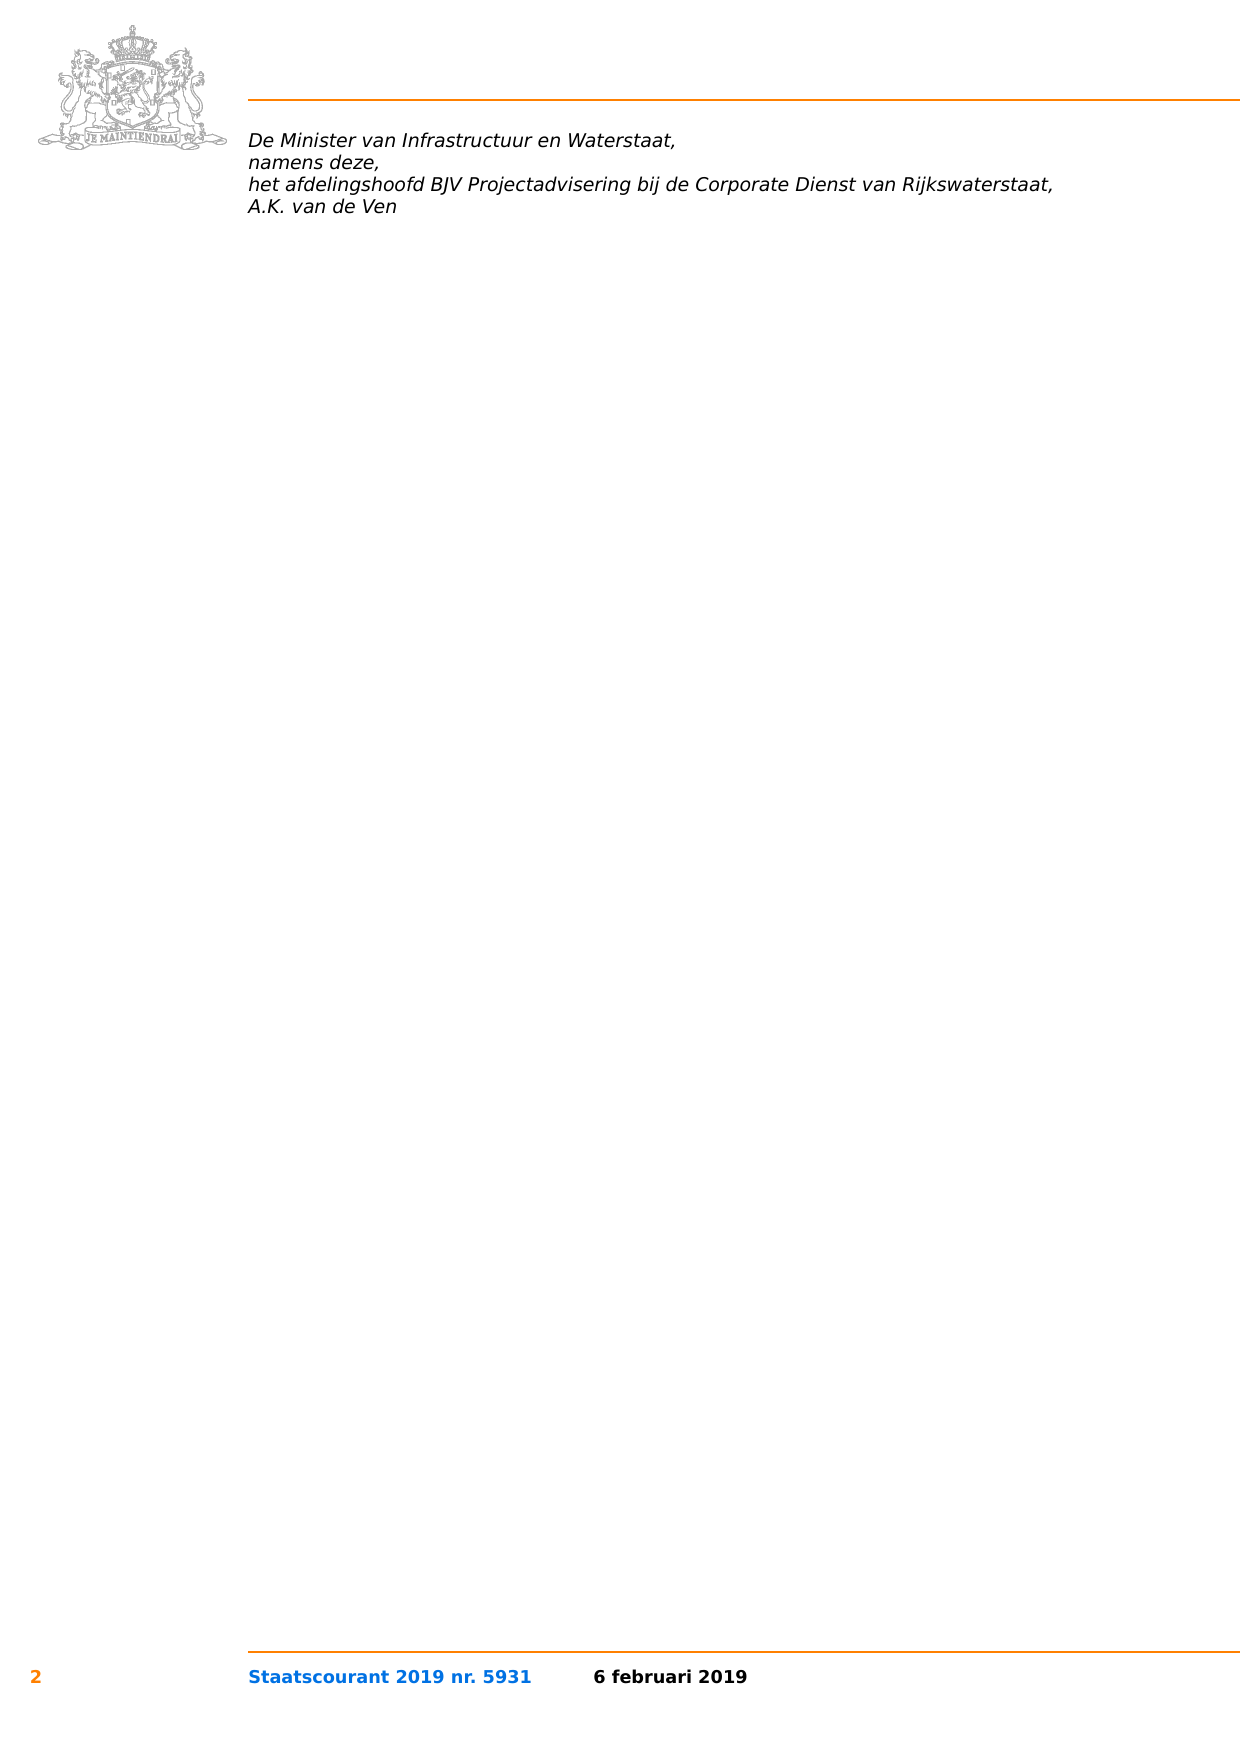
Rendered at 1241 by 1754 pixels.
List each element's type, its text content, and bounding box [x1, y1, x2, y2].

text De Minister van Infrastructuur en Waterstaat, namens deze, het afdelingshoofd BJV Projectadvisering bij de Corporate Dienst van Rijkswaterstaat, A.K. van de Ven [248, 130, 1163, 218]
picture [38, 25, 227, 150]
